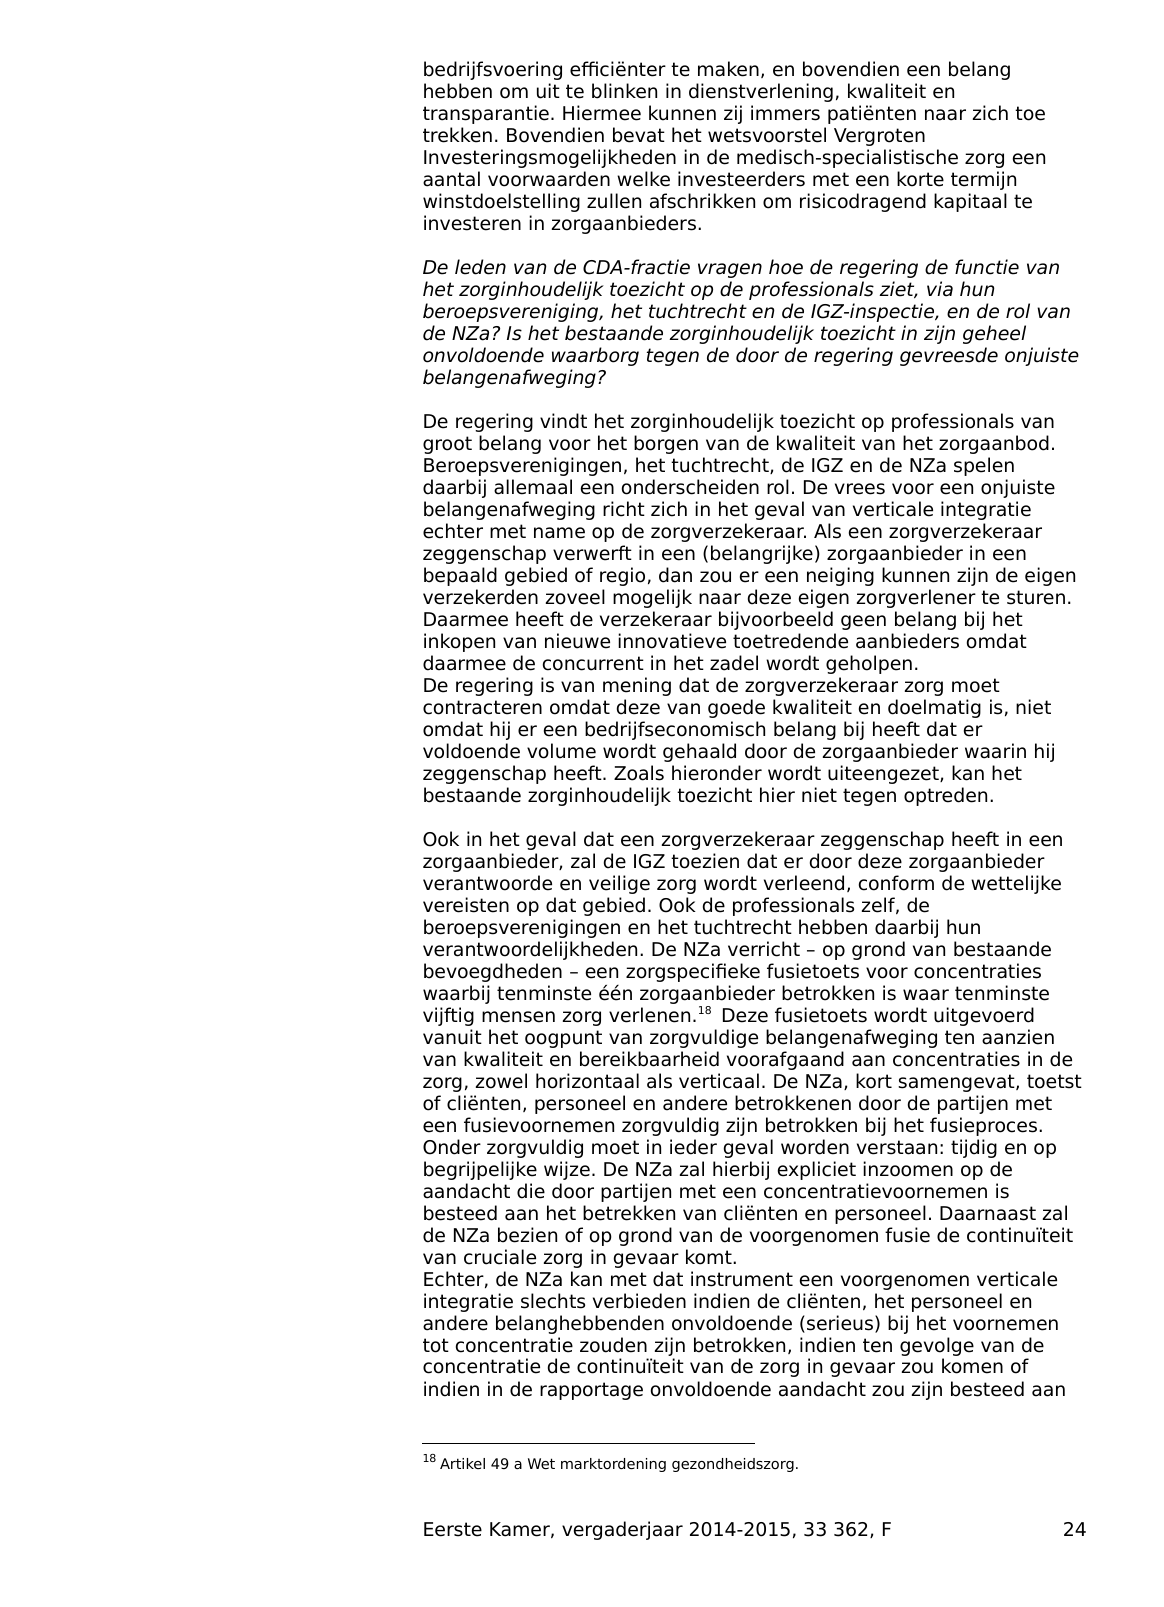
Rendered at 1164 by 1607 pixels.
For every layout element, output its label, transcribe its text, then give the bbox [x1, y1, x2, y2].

text Echter, de NZa kan met dat instrument een voorgenomen verticale integratie slechts verbieden indien de cliënten, het personeel en andere belanghebbenden onvoldoende (serieus) bij het voornemen tot concentratie zouden zijn betrokken, indien ten gevolge van de concentratie de continuïteit van de zorg in gevaar zou komen of indien in de rapportage onvoldoende aandacht zou zijn besteed aan [422, 1268, 1087, 1400]
text De regering is van mening dat de zorgverzekeraar zorg moet contracteren omdat deze van goede kwaliteit en doelmatig is, niet omdat hij er een bedrijfseconomisch belang bij heeft dat er voldoende volume wordt gehaald door de zorgaanbieder waarin hij zeggenschap heeft. Zoals hieronder wordt uiteengezet, kan het bestaande zorginhoudelijk toezicht hier niet tegen optreden. [422, 675, 1087, 807]
text Artikel 49 a Wet marktordening gezondheidszorg. [422, 1452, 1087, 1474]
text De regering vindt het zorginhoudelijk toezicht op professionals van groot belang voor het borgen van de kwaliteit van het zorgaanbod. Beroepsverenigingen, het tuchtrecht, de IGZ en de NZa spelen daarbij allemaal een onderscheiden rol. De vrees voor een onjuiste belangenafweging richt zich in het geval van verticale integratie echter met name op de zorgverzekeraar. Als een zorgverzekeraar zeggenschap verwerft in een (belangrijke) zorgaanbieder in een bepaald gebied of regio, dan zou er een neiging kunnen zijn de eigen verzekerden zoveel mogelijk naar deze eigen zorgverlener te sturen. Daarmee heeft de verzekeraar bijvoorbeeld geen belang bij het inkopen van nieuwe innovatieve toetredende aanbieders omdat daarmee de concurrent in het zadel wordt geholpen. [422, 411, 1087, 675]
text bedrijfsvoering efficiënter te maken, en bovendien een belang hebben om uit te blinken in dienstverlening, kwaliteit en transparantie. Hiermee kunnen zij immers patiënten naar zich toe trekken. Bovendien bevat het wetsvoorstel Vergroten Investeringsmogelijkheden in de medisch-specialistische zorg een aantal voorwaarden welke investeerders met een korte termijn winstdoelstelling zullen afschrikken om risicodragend kapitaal te investeren in zorgaanbieders. [422, 59, 1087, 235]
text Ook in het geval dat een zorgverzekeraar zeggenschap heeft in een zorgaanbieder, zal de IGZ toezien dat er door deze zorgaanbieder verantwoorde en veilige zorg wordt verleend, conform de wettelijke vereisten op dat gebied. Ook de professionals zelf, de beroepsverenigingen en het tuchtrecht hebben daarbij hun verantwoordelijkheden. De NZa verricht – op grond van bestaande bevoegdheden – een zorgspecifieke fusietoets voor concentraties waarbij tenminste één zorgaanbieder betrokken is waar tenminste vijftig mensen zorg verlenen. Deze fusietoets wordt uitgevoerd vanuit het oogpunt van zorgvuldige belangenafweging ten aanzien van kwaliteit en bereikbaarheid voorafgaand aan concentraties in de zorg, zowel horizontaal als verticaal. De NZa, kort samengevat, toetst of cliënten, personeel en andere betrokkenen door de partijen met een fusievoornemen zorgvuldig zijn betrokken bij het fusieproces. Onder zorgvuldig moet in ieder geval worden verstaan: tijdig en op begrijpelijke wijze. De NZa zal hierbij expliciet inzoomen op de aandacht die door partijen met een concentratievoornemen is besteed aan het betrekken van cliënten en personeel. Daarnaast zal de NZa bezien of op grond van de voorgenomen fusie de continuïteit van cruciale zorg in gevaar komt. [422, 829, 1087, 1268]
text De leden van de CDA-fractie vragen hoe de regering de functie van het zorginhoudelijk toezicht op de professionals ziet, via hun beroepsvereniging, het tuchtrecht en de IGZ-inspectie, en de rol van de NZa? Is het bestaande zorginhoudelijk toezicht in zijn geheel onvoldoende waarborg tegen de door de regering gevreesde onjuiste belangenafweging? [422, 257, 1087, 389]
